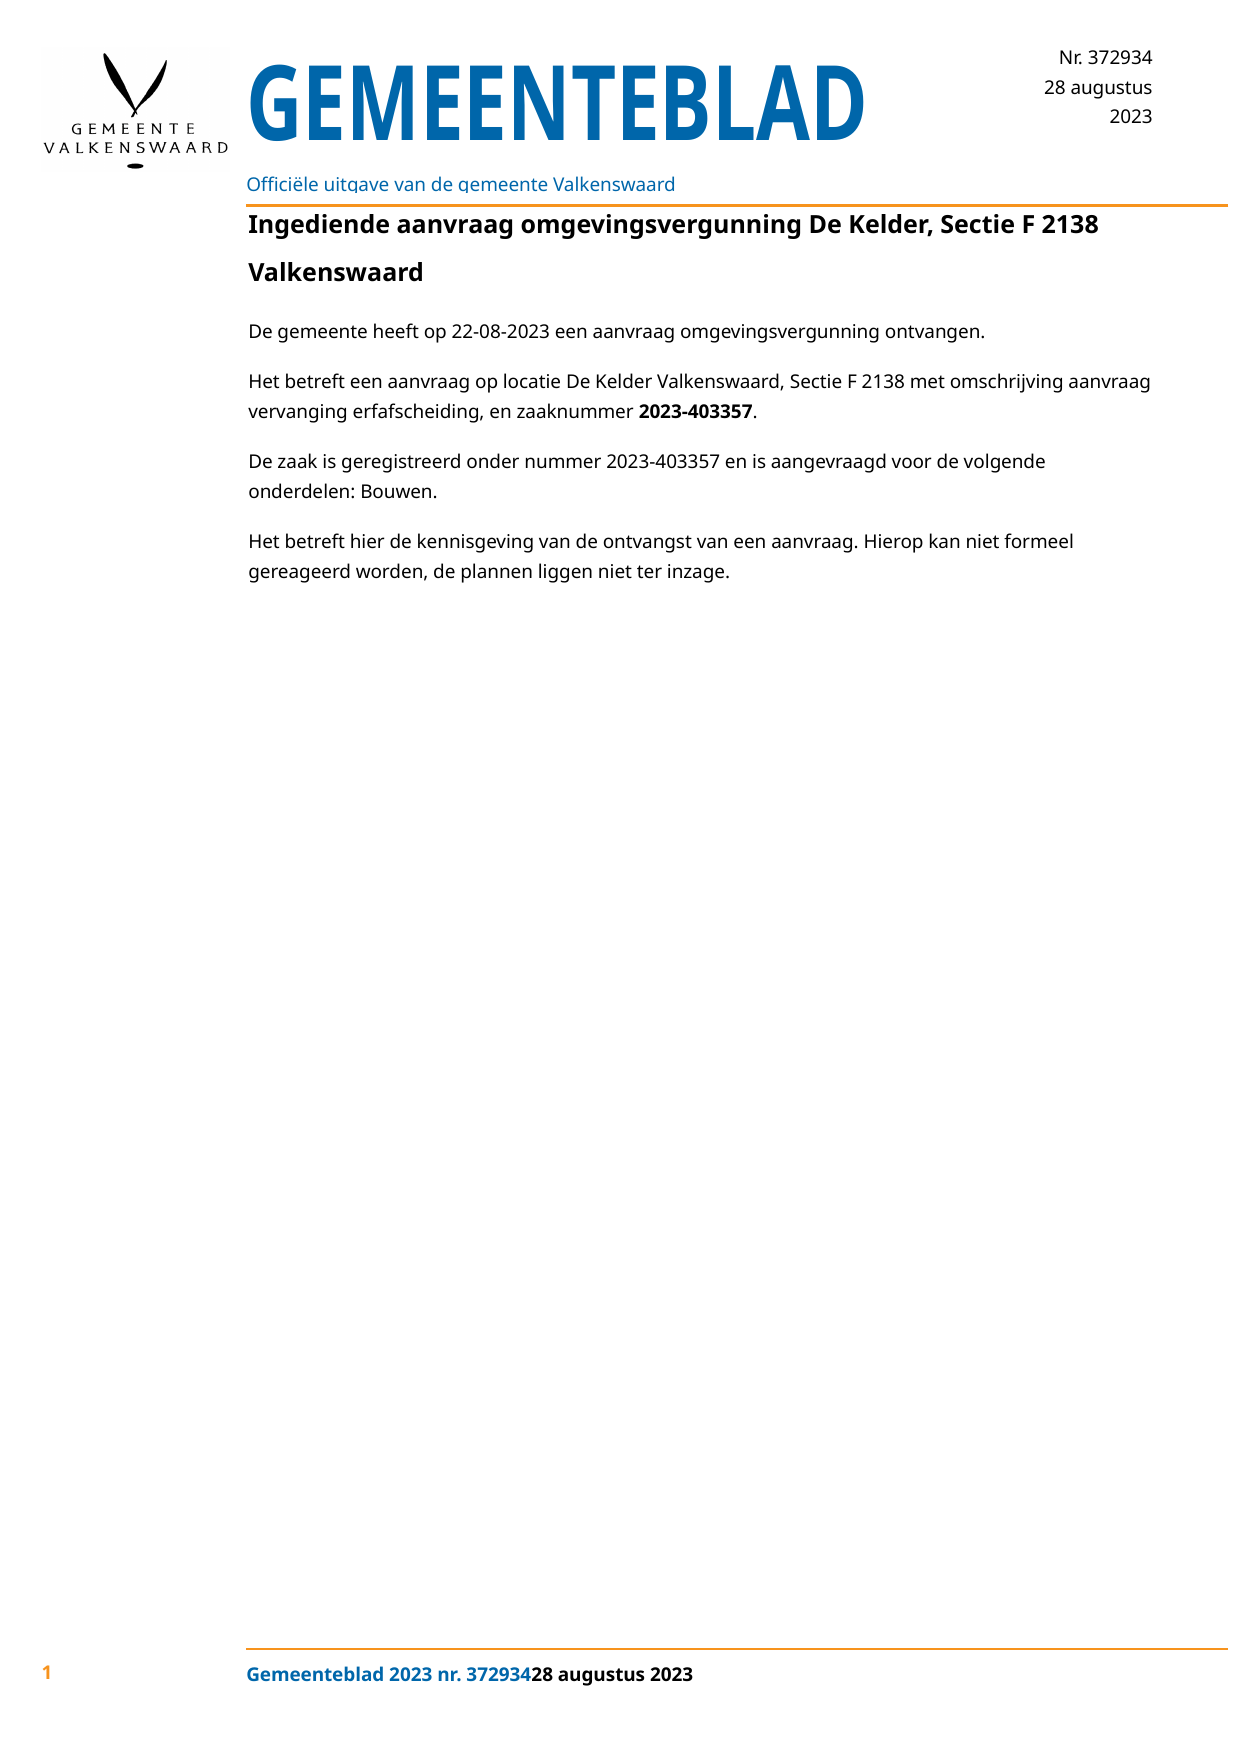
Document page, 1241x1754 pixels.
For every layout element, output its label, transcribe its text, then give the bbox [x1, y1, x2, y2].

text Het betreft een aanvraag op locatie De Kelder Valkenswaard, Sectie F 2138 met omschrijving aanvraag vervanging erfafscheiding, en zaaknummer 2023-403357. [248, 368, 1152, 424]
text De gemeente heeft op 22-08-2023 een aanvraag omgevingsvergunning ontvangen. [248, 318, 1152, 344]
text Het betreft hier de kennisgeving van de ontvangst van een aanvraag. Hierop kan niet formeel gereageerd worden, de plannen liggen niet ter inzage. [248, 528, 1152, 584]
text De zaak is geregistreerd onder nummer 2023-403357 en is aangevraagd voor de volgende onderdelen: Bouwen. [248, 448, 1152, 504]
picture [41, 47, 231, 172]
text Ingediende aanvraag omgevingsvergunning De Kelder, Sectie F 2138 Valkenswaard [248, 207, 1152, 288]
